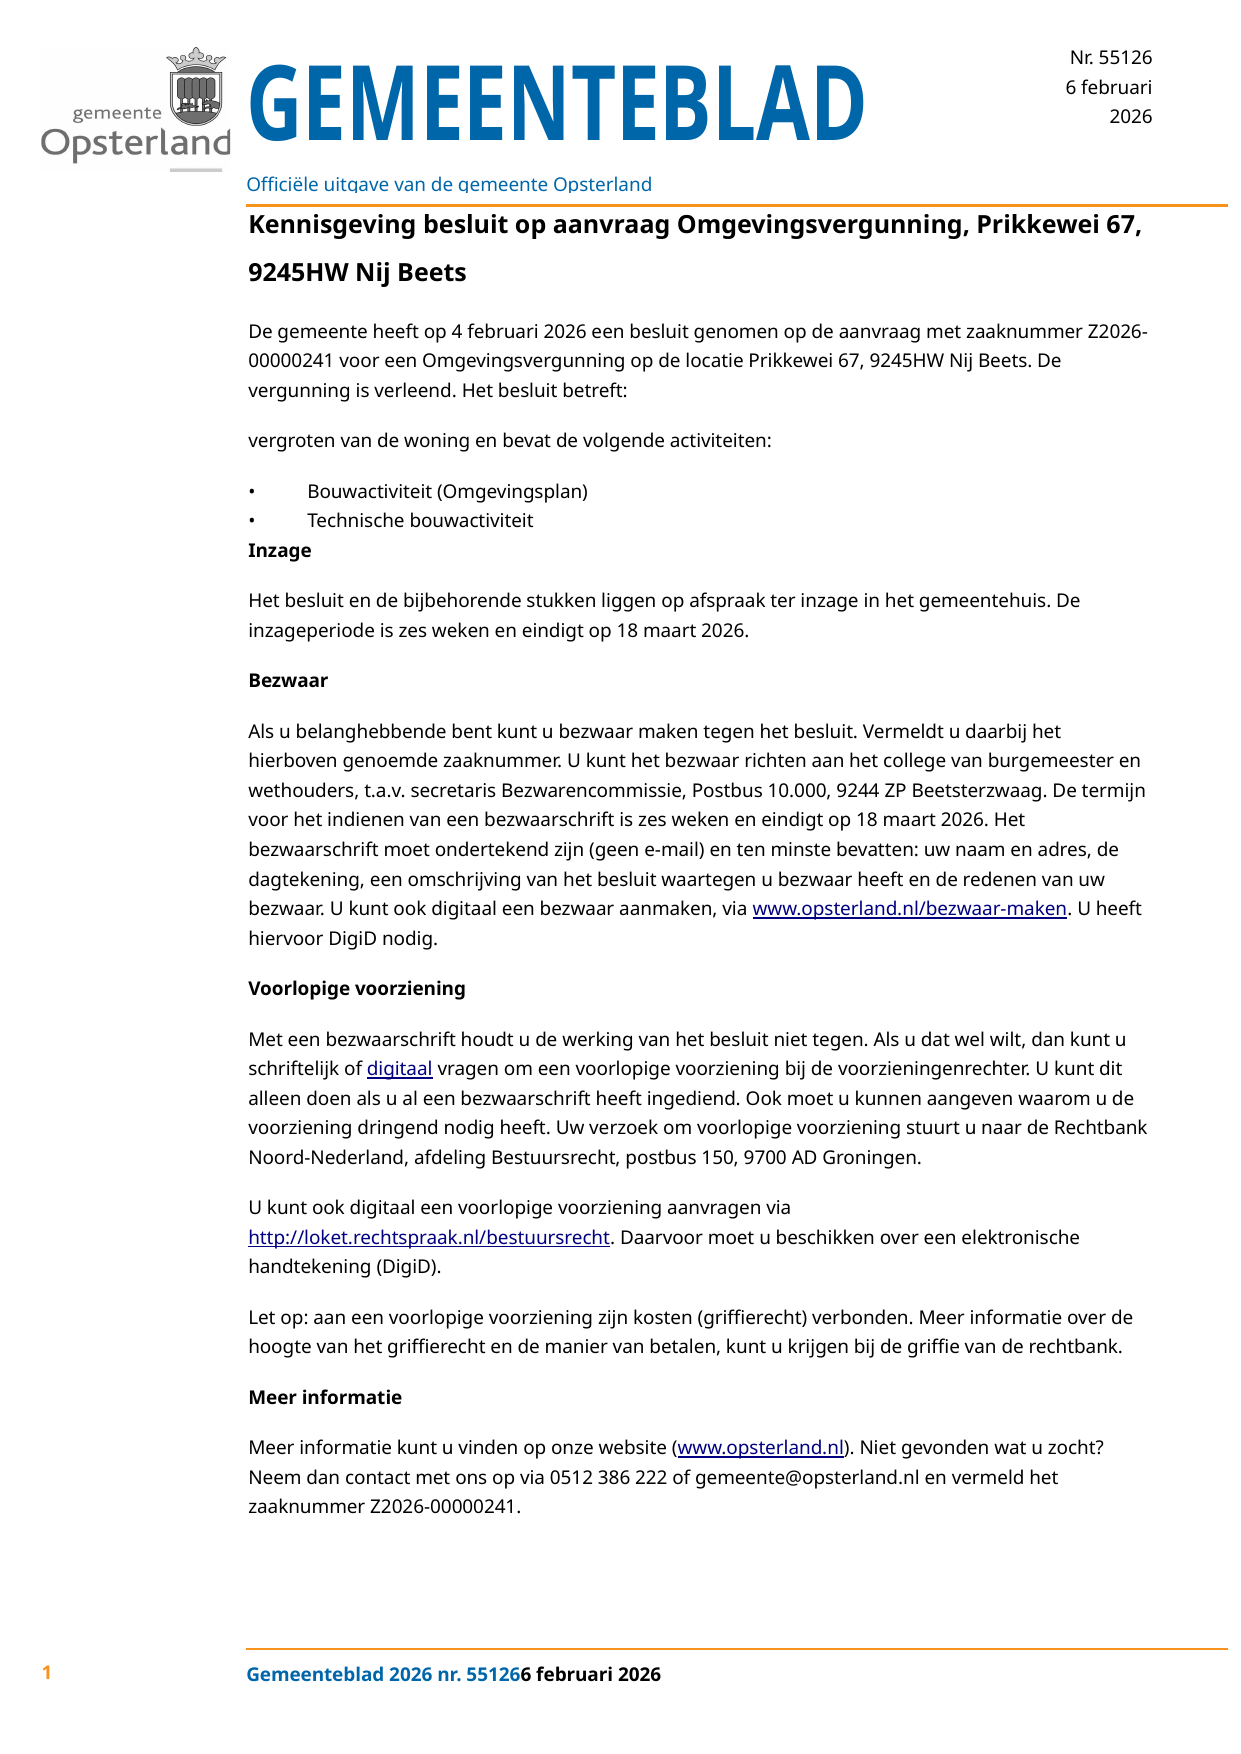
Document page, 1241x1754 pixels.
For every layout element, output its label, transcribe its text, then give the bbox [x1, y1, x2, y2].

text Met een bezwaarschrift houdt u de werking van het besluit niet tegen. Als u dat wel wilt, dan kunt u schriftelijk of digitaal vragen om een voorlopige voorziening bij de voorzieningenrechter. U kunt dit alleen doen als u al een bezwaarschrift heeft ingediend. Ook moet u kunnen aangeven waarom u de voorziening dringend nodig heeft. Uw verzoek om voorlopige voorziening stuurt u naar de Rechtbank Noord-Nederland, afdeling Bestuursrecht, postbus 150, 9700 AD Groningen. [248, 1026, 1152, 1170]
text Als u belanghebbende bent kunt u bezwaar maken tegen het besluit. Vermeldt u daarbij het hierboven genoemde zaaknummer. U kunt het bezwaar richten aan het college van burgemeester en wethouders, t.a.v. secretaris Bezwarencommissie, Postbus 10.000, 9244 ZP Beetsterzwaag. De termijn voor het indienen van een bezwaarschrift is zes weken en eindigt op 18 maart 2026. Het bezwaarschrift moet ondertekend zijn (geen e-mail) en ten minste bevatten: uw naam en adres, de dagtekening, een omschrijving van het besluit waartegen u bezwaar heeft en de redenen van uw bezwaar. U kunt ook digitaal een bezwaar aanmaken, via www.opsterland.nl/bezwaar-maken. U heeft hiervoor DigiD nodig. [248, 718, 1152, 951]
picture [41, 47, 231, 172]
text Meer informatie kunt u vinden op onze website (www.opsterland.nl). Niet gevonden wat u zocht? Neem dan contact met ons op via 0512 386 222 of gemeente@opsterland.nl en vermeld het zaaknummer Z2026-00000241. [248, 1434, 1152, 1519]
text Inzage [248, 537, 1152, 563]
list Bouwactiviteit (Omgevingsplan) [248, 478, 1152, 504]
text Let op: aan een voorlopige voorziening zijn kosten (griffierecht) verbonden. Meer informatie over de hoogte van het griffierecht en de manier van betalen, kunt u krijgen bij de griffie van de rechtbank. [248, 1304, 1152, 1359]
text Meer informatie [248, 1384, 1152, 1410]
text Bezwaar [248, 667, 1152, 693]
list Technische bouwactiviteit [248, 507, 1152, 533]
text Kennisgeving besluit op aanvraag Omgevingsvergunning, Prikkewei 67, 9245HW Nij Beets [248, 207, 1152, 288]
text U kunt ook digitaal een voorlopige voorziening aanvragen via http://loket.rechtspraak.nl/bestuursrecht. Daarvoor moet u beschikken over een elektronische handtekening (DigiD). [248, 1194, 1152, 1279]
text vergroten van de woning en bevat de volgende activiteiten: [248, 427, 1152, 453]
text De gemeente heeft op 4 februari 2026 een besluit genomen op de aanvraag met zaaknummer Z2026-00000241 voor een Omgevingsvergunning op de locatie Prikkewei 67, 9245HW Nij Beets. De vergunning is verleend. Het besluit betreft: [248, 318, 1152, 403]
text Het besluit en de bijbehorende stukken liggen op afspraak ter inzage in het gemeentehuis. De inzageperiode is zes weken en eindigt op 18 maart 2026. [248, 587, 1152, 643]
text Voorlopige voorziening [248, 975, 1152, 1001]
